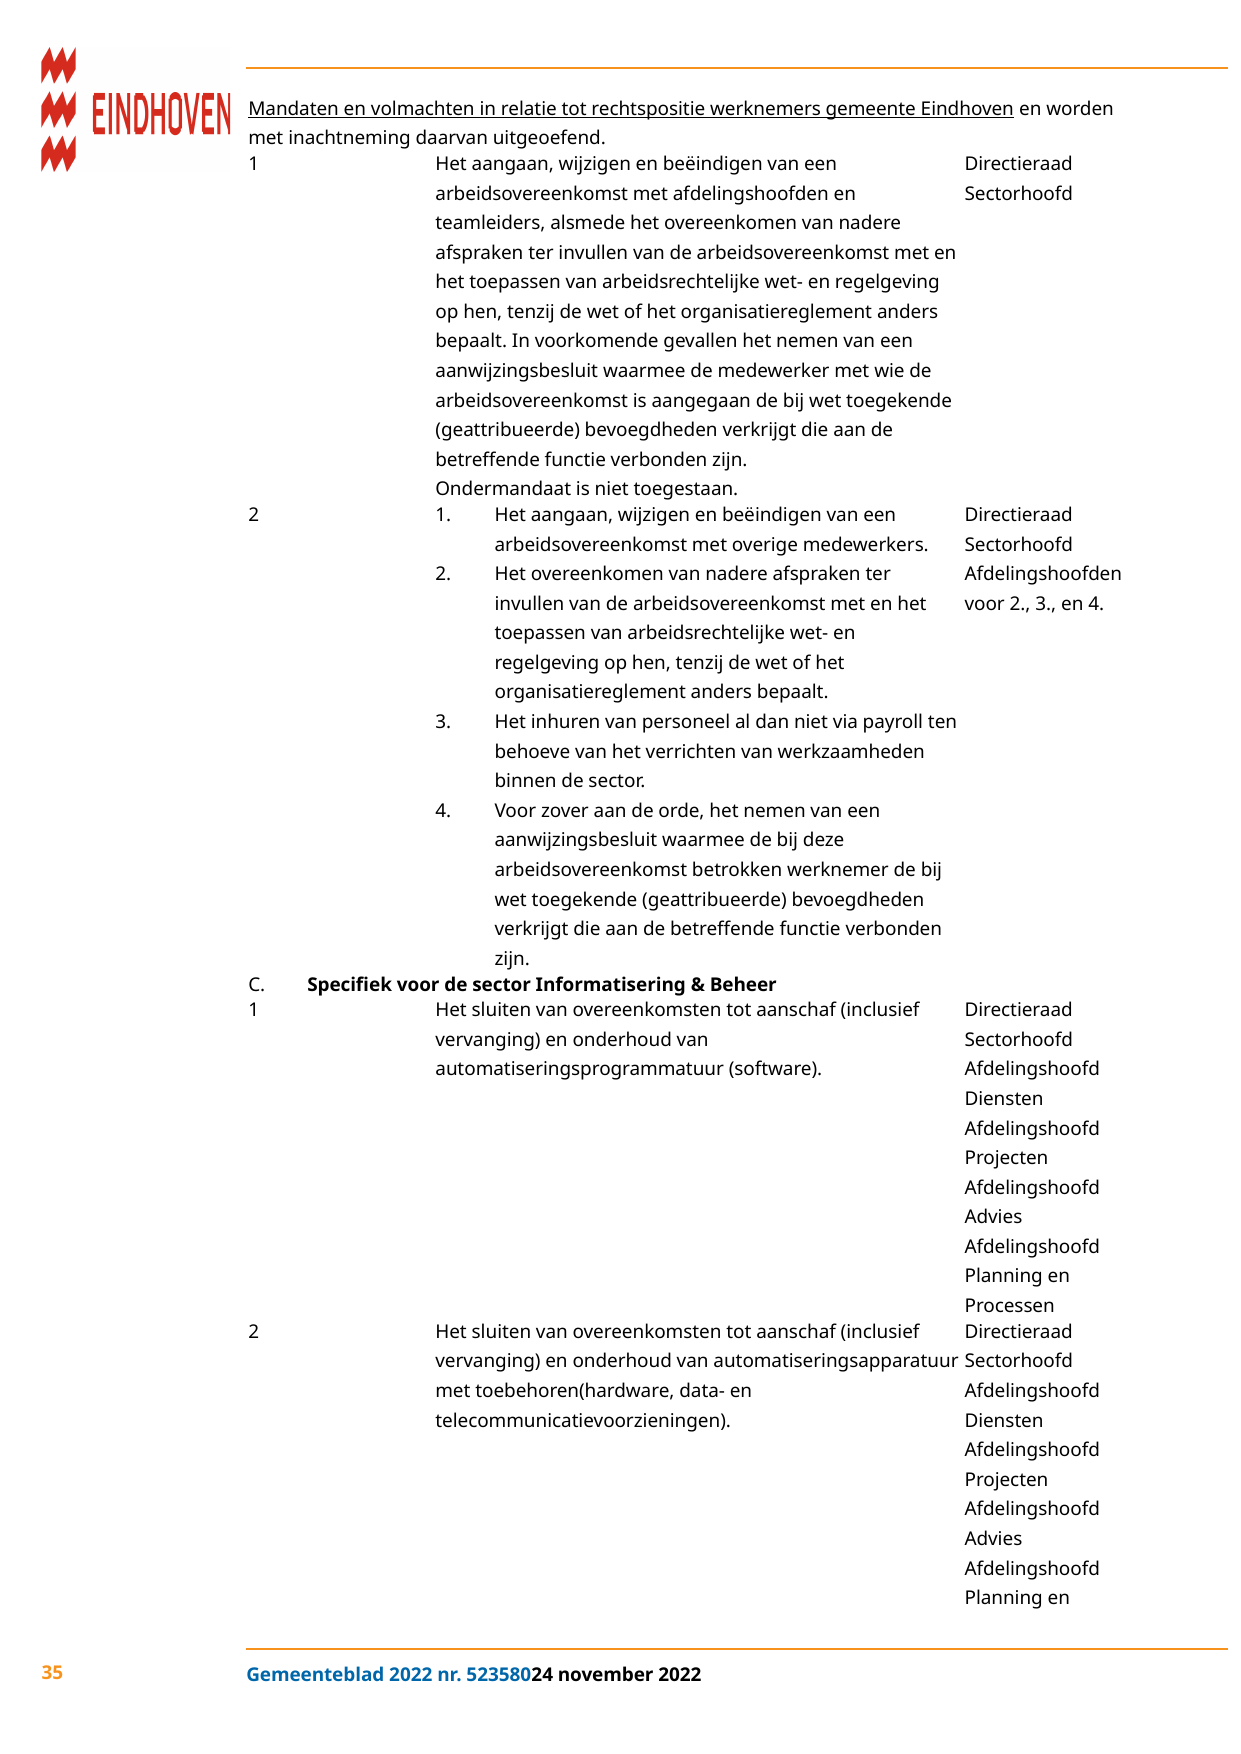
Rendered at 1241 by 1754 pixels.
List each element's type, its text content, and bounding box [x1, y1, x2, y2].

table_cell Het aangaan, wijzigen en beëindigen van een arbeidsovereenkomst met overige medewerkers. Het overeenkomen van nadere afspraken ter invullen van de arbeidsovereenkomst met en het toepassen van arbeidsrechtelijke wet- en regelgeving op hen, tenzij de wet of het organisatiereglement anders bepaalt. Het inhuren van personeel al dan niet via payroll ten behoeve van het verrichten van werkzaamheden binnen de sector. Voor zover aan de orde, het nemen van een aanwijzingsbesluit waarmee de bij deze arbeidsovereenkomst betrokken werknemer de bij wet toegekende (geattribueerde) bevoegdheden verkrijgt die aan de betreffende functie verbonden zijn. [435, 501, 964, 971]
table_cell Mandaten en volmachten in relatie tot rechtspositie werknemers gemeente Eindhoven en worden met inachtneming daarvan uitgeoefend. [248, 95, 1152, 150]
table_cell Directieraad Sectorhoofd Afdelingshoofd Diensten Afdelingshoofd Projecten Afdelingshoofd Advies Afdelingshoofd Planning en [964, 1318, 1152, 1610]
table_cell Het sluiten van overeenkomsten tot aanschaf (inclusief vervanging) en onderhoud van automatiseringsapparatuur met toebehoren(hardware, data- en telecommunicatievoorzieningen). [435, 1318, 964, 1610]
table_cell Directieraad Sectorhoofd [964, 150, 1152, 501]
table_cell 2 [248, 1318, 435, 1610]
table_cell Directieraad Sectorhoofd Afdelingshoofden voor 2., 3., en 4. [964, 501, 1152, 971]
picture [41, 47, 231, 172]
table_cell Specifiek voor de sector Informatisering & Beheer [248, 971, 1152, 996]
table_cell 1 [248, 150, 435, 501]
table_cell 2 [248, 501, 435, 971]
table_cell Directieraad Sectorhoofd Afdelingshoofd Diensten Afdelingshoofd Projecten Afdelingshoofd Advies Afdelingshoofd Planning en Processen [964, 996, 1152, 1318]
table_cell Het aangaan, wijzigen en beëindigen van een arbeidsovereenkomst met afdelingshoofden en teamleiders, alsmede het overeenkomen van nadere afspraken ter invullen van de arbeidsovereenkomst met en het toepassen van arbeidsrechtelijke wet- en regelgeving op hen, tenzij de wet of het organisatiereglement anders bepaalt. In voorkomende gevallen het nemen van een aanwijzingsbesluit waarmee de medewerker met wie de arbeidsovereenkomst is aangegaan de bij wet toegekende (geattribueerde) bevoegdheden verkrijgt die aan de betreffende functie verbonden zijn. Ondermandaat is niet toegestaan. [435, 150, 964, 501]
table_cell Het sluiten van overeenkomsten tot aanschaf (inclusief vervanging) en onderhoud van automatiseringsprogrammatuur (software). [435, 996, 964, 1318]
table_cell 1 [248, 996, 435, 1318]
